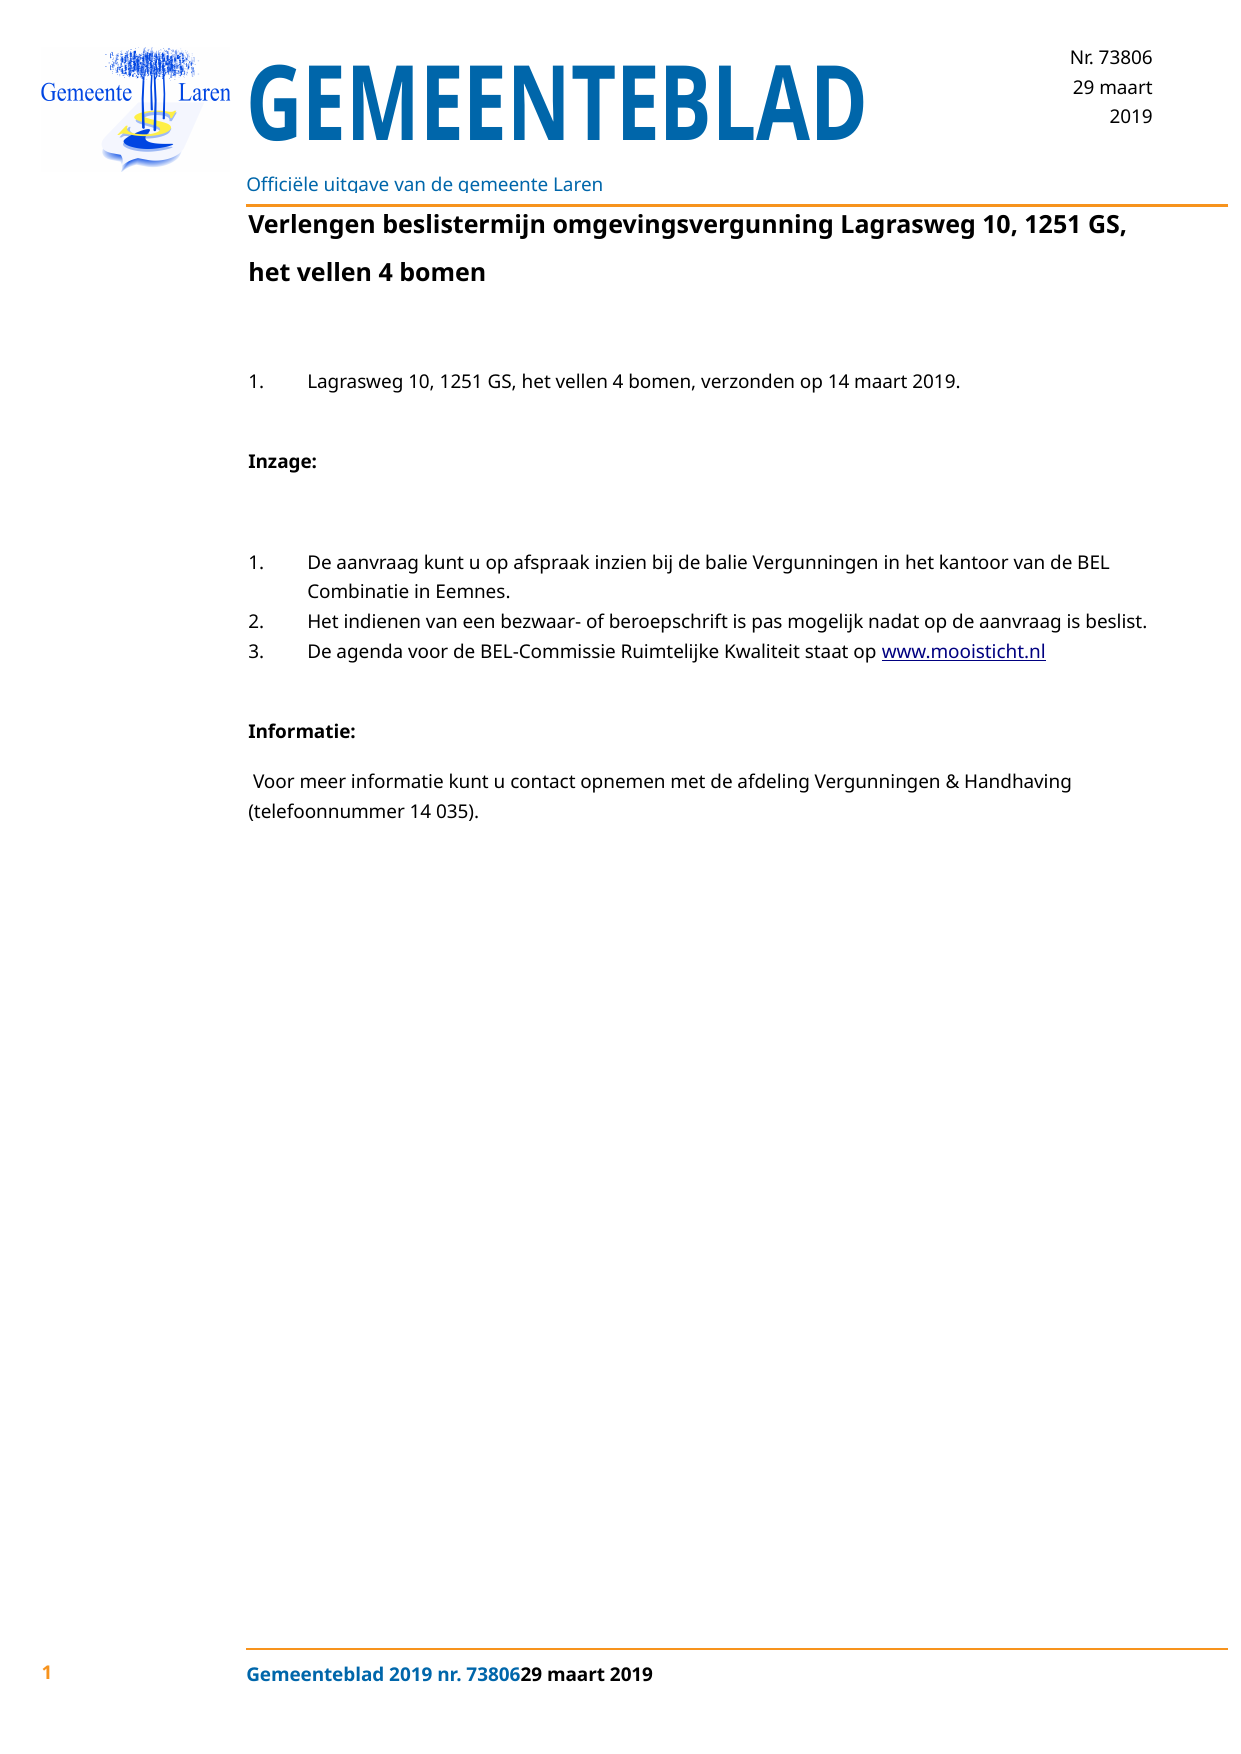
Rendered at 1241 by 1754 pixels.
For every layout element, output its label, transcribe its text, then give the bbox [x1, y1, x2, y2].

list De agenda voor de BEL-Commissie Ruimtelijke Kwaliteit staat op www.mooisticht.nl [248, 638, 1152, 664]
text Inzage: [248, 448, 1152, 474]
text Informatie: [248, 718, 1152, 744]
list Het indienen van een bezwaar- of beroepschrift is pas mogelijk nadat op de aanvraag is beslist. [248, 608, 1152, 634]
list De aanvraag kunt u op afspraak inzien bij de balie Vergunningen in het kantoor van de BEL Combinatie in Eemnes. [248, 549, 1152, 604]
text Verlengen beslistermijn omgevingsvergunning Lagrasweg 10, 1251 GS, het vellen 4 bomen [248, 207, 1152, 288]
picture [41, 47, 231, 172]
text Voor meer informatie kunt u contact opnemen met de afdeling Vergunningen & Handhaving (telefoonnummer 14 035). [248, 768, 1152, 824]
list Lagrasweg 10, 1251 GS, het vellen 4 bomen, verzonden op 14 maart 2019. [248, 368, 1152, 394]
